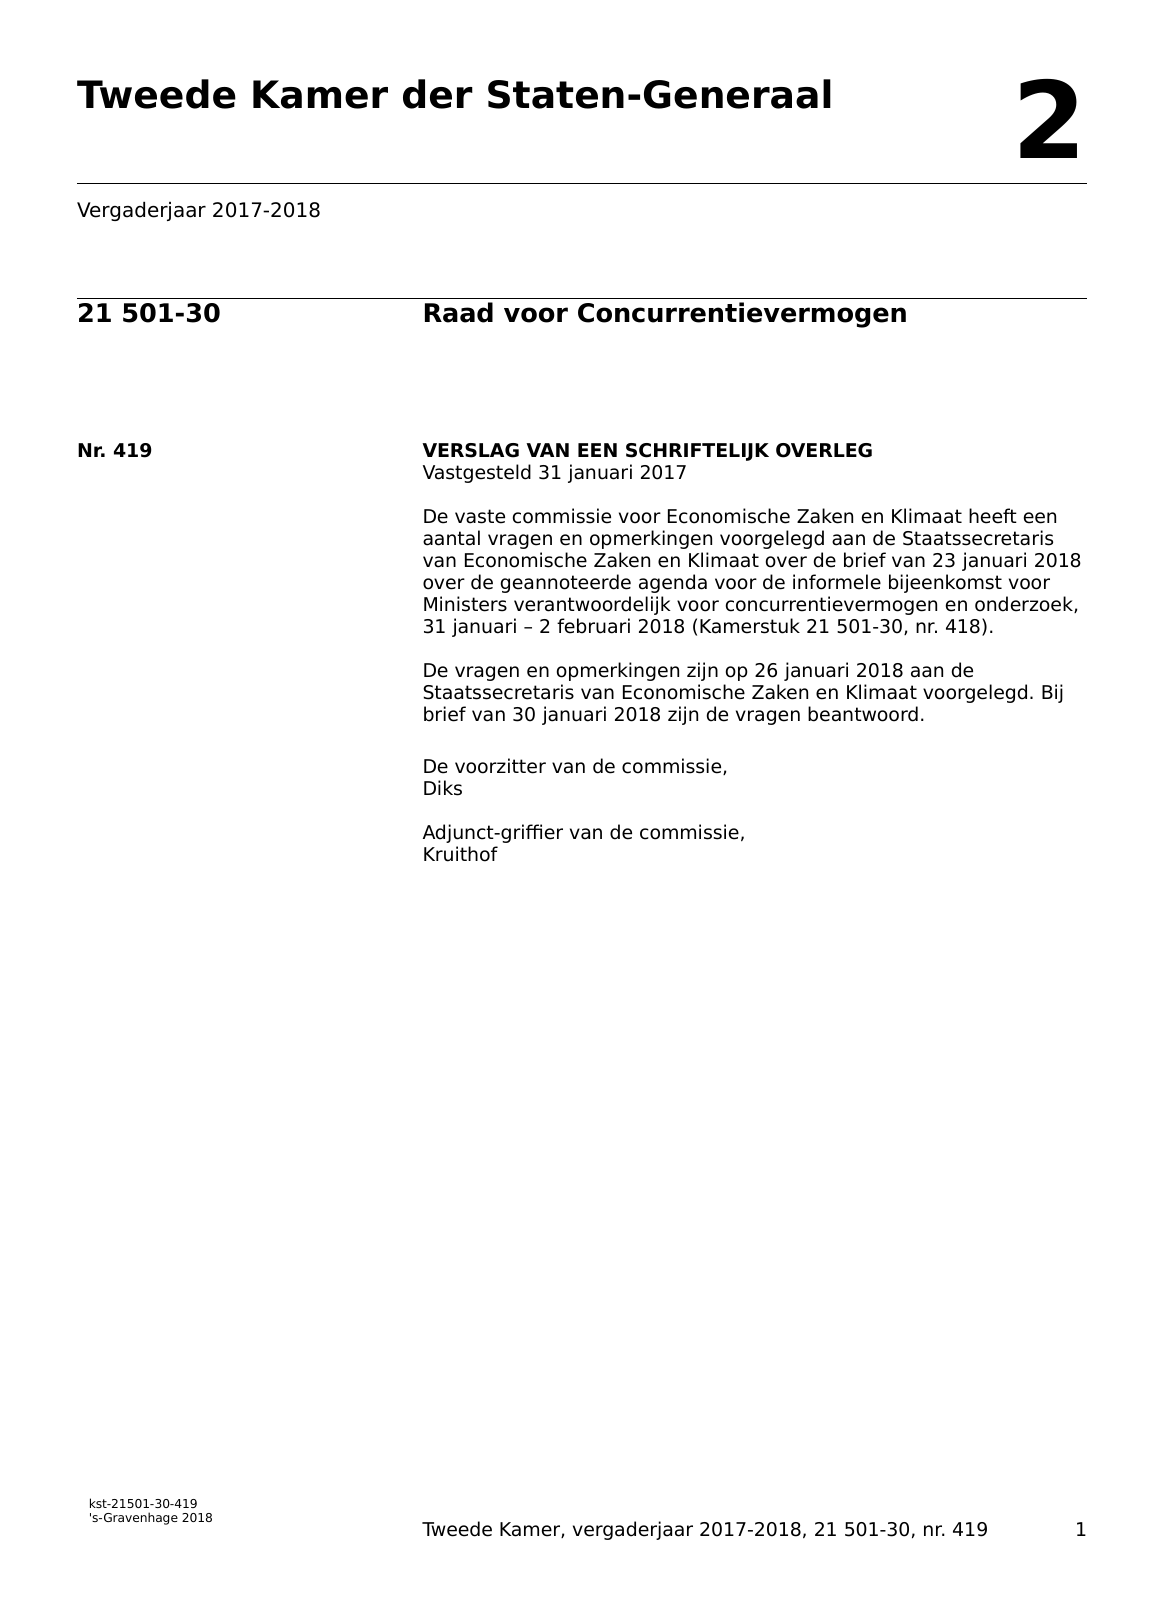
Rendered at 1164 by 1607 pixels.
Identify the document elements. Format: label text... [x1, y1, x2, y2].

text De vaste commissie voor Economische Zaken en Klimaat heeft een aantal vragen en opmerkingen voorgelegd aan de Staatssecretaris van Economische Zaken en Klimaat over de brief van 23 januari 2018 over de geannoteerde agenda voor de informele bijeenkomst voor Ministers verantwoordelijk voor concurrentievermogen en onderzoek, 31 januari – 2 februari 2018 (Kamerstuk 21 501-30, nr. 418). [422, 506, 1087, 638]
text Vastgesteld 31 januari 2017 [422, 462, 1087, 484]
text Adjunct-griffier van de commissie, Kruithof [422, 822, 1087, 866]
text 's-Gravenhage 2018 [88, 1511, 323, 1525]
table_header 2 [886, 59, 1087, 183]
text kst-21501-30-419 [88, 1497, 323, 1511]
table_header Tweede Kamer der Staten-Generaal [77, 59, 886, 183]
subtitle 21 501-30 Raad voor Concurrentievermogen [77, 299, 1087, 329]
subtitle Nr. 419 VERSLAG VAN EEN SCHRIFTELIJK OVERLEG [77, 440, 1087, 462]
text De voorzitter van de commissie, Diks [422, 756, 1087, 800]
table_cell Vergaderjaar 2017-2018 [77, 184, 1087, 298]
text De vragen en opmerkingen zijn op 26 januari 2018 aan de Staatssecretaris van Economische Zaken en Klimaat voorgelegd. Bij brief van 30 januari 2018 zijn de vragen beantwoord. [422, 660, 1087, 726]
